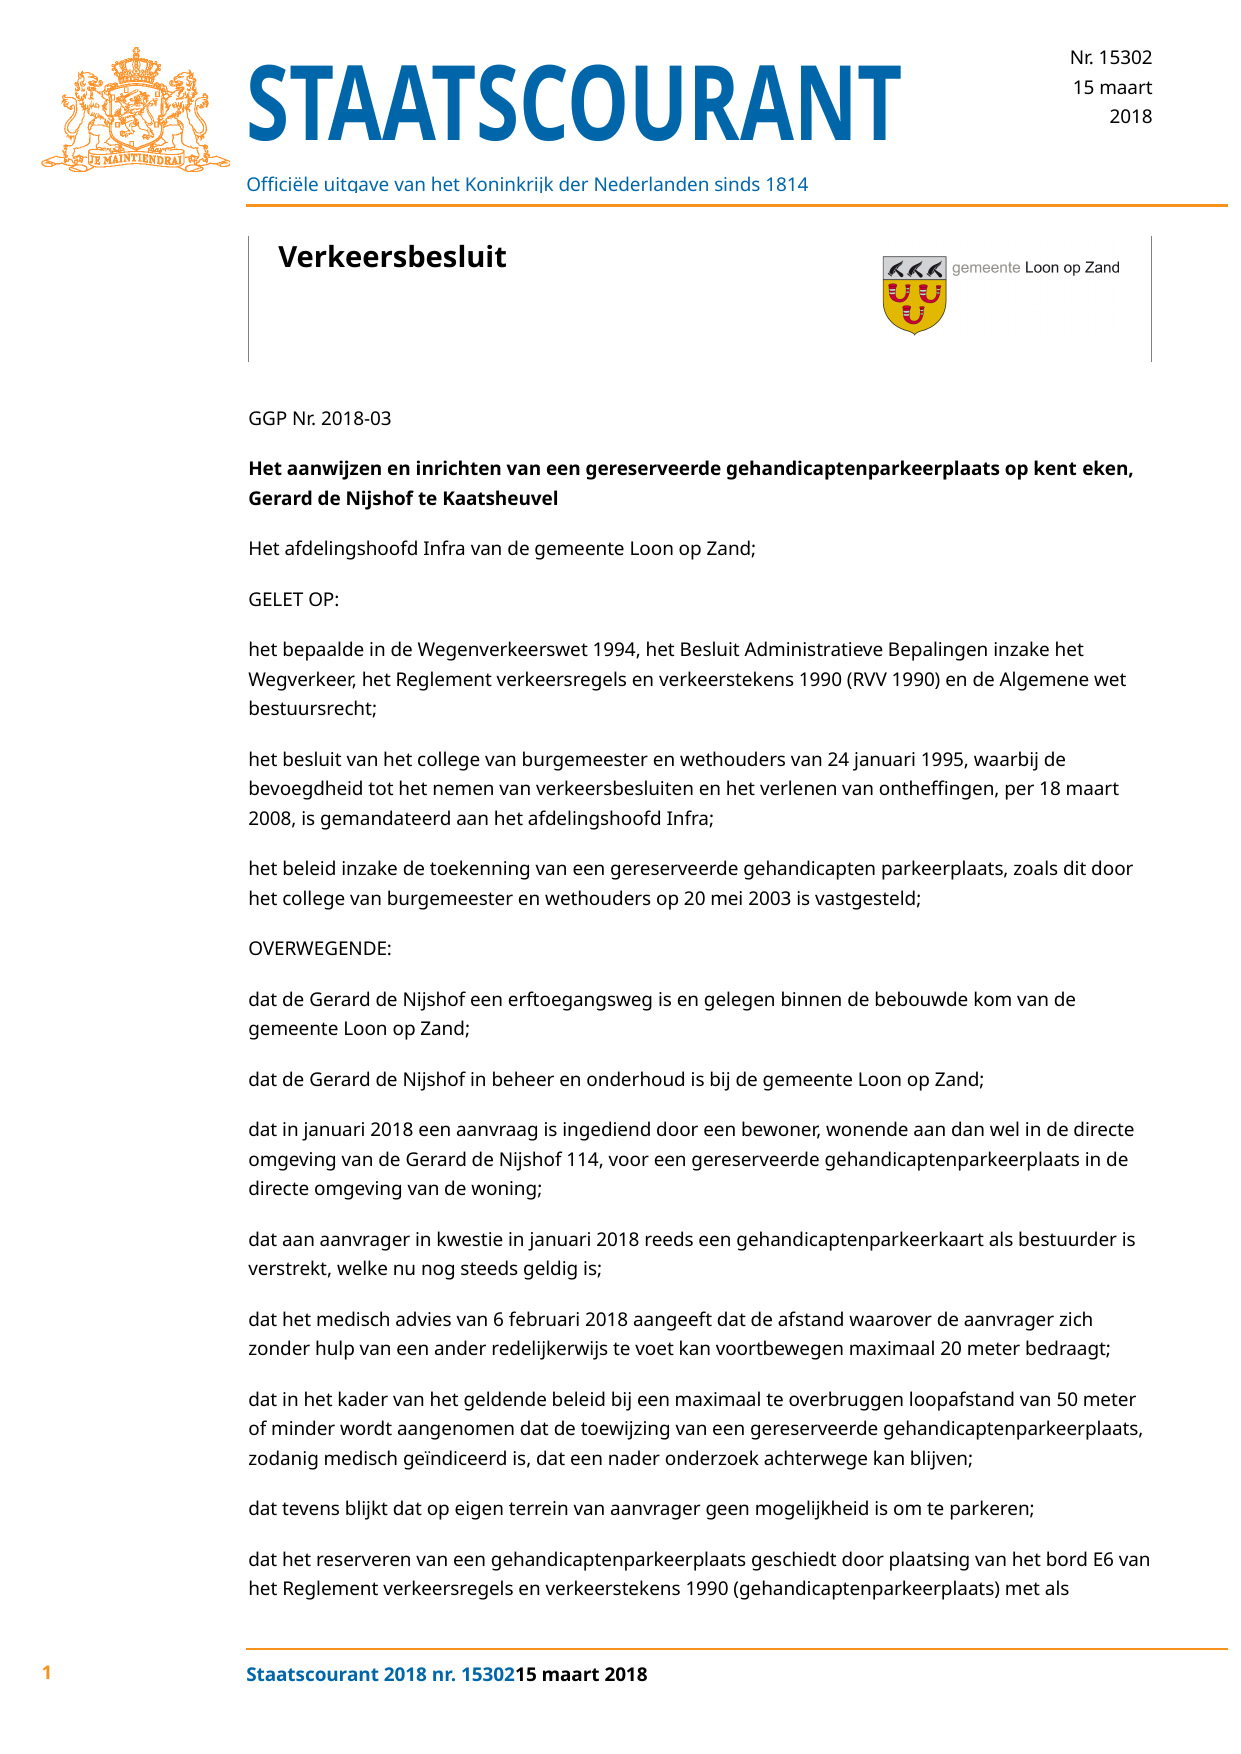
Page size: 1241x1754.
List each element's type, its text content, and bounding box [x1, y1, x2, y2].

text dat tevens blijkt dat op eigen terrein van aanvrager geen mogelijkheid is om te parkeren; [248, 1495, 1152, 1521]
table_header Verkeersbesluit [249, 236, 850, 362]
text GGP Nr. 2018-03 [248, 405, 1152, 431]
picture [882, 236, 1119, 336]
text het besluit van het college van burgemeester en wethouders van 24 januari 1995, waarbij de bevoegdheid tot het nemen van verkeersbesluiten en het verlenen van ontheffingen, per 18 maart 2008, is gemandateerd aan het afdelingshoofd Infra; [248, 746, 1152, 831]
text GELET OP: [248, 586, 1152, 611]
text OVERWEGENDE: [248, 935, 1152, 961]
text het bepaalde in de Wegenverkeerswet 1994, het Besluit Administratieve Bepalingen inzake het Wegverkeer, het Reglement verkeersregels en verkeerstekens 1990 (RVV 1990) en de Algemene wet bestuursrecht; [248, 636, 1152, 721]
text dat de Gerard de Nijshof een erftoegangsweg is en gelegen binnen de bebouwde kom van de gemeente Loon op Zand; [248, 986, 1152, 1041]
table_header [850, 236, 1151, 362]
text dat het reserveren van een gehandicaptenparkeerplaats geschiedt door plaatsing van het bord E6 van het Reglement verkeersregels en verkeerstekens 1990 (gehandicaptenparkeerplaats) met als [248, 1546, 1152, 1601]
text dat in het kader van het geldende beleid bij een maximaal te overbruggen loopafstand van 50 meter of minder wordt aangenomen dat de toewijzing van een gereserveerde gehandicaptenparkeerplaats, zodanig medisch geïndiceerd is, dat een nader onderzoek achterwege kan blijven; [248, 1386, 1152, 1471]
text het beleid inzake de toekenning van een gereserveerde gehandicapten parkeerplaats, zoals dit door het college van burgemeester en wethouders op 20 mei 2003 is vastgesteld; [248, 855, 1152, 911]
text dat in januari 2018 een aanvraag is ingediend door een bewoner, wonende aan dan wel in de directe omgeving van de Gerard de Nijshof 114, voor een gereserveerde gehandicaptenparkeerplaats in de directe omgeving van de woning; [248, 1116, 1152, 1201]
text dat aan aanvrager in kwestie in januari 2018 reeds een gehandicaptenparkeerkaart als bestuurder is verstrekt, welke nu nog steeds geldig is; [248, 1226, 1152, 1281]
text dat het medisch advies van 6 februari 2018 aangeeft dat de afstand waarover de aanvrager zich zonder hulp van een ander redelijkerwijs te voet kan voortbewegen maximaal 20 meter bedraagt; [248, 1306, 1152, 1361]
picture [41, 47, 231, 172]
text dat de Gerard de Nijshof in beheer en onderhoud is bij de gemeente Loon op Zand; [248, 1066, 1152, 1091]
text Het afdelingshoofd Infra van de gemeente Loon op Zand; [248, 535, 1152, 561]
text Het aanwijzen en inrichten van een gereserveerde gehandicaptenparkeerplaats op kent eken, Gerard de Nijshof te Kaatsheuvel [248, 455, 1152, 511]
